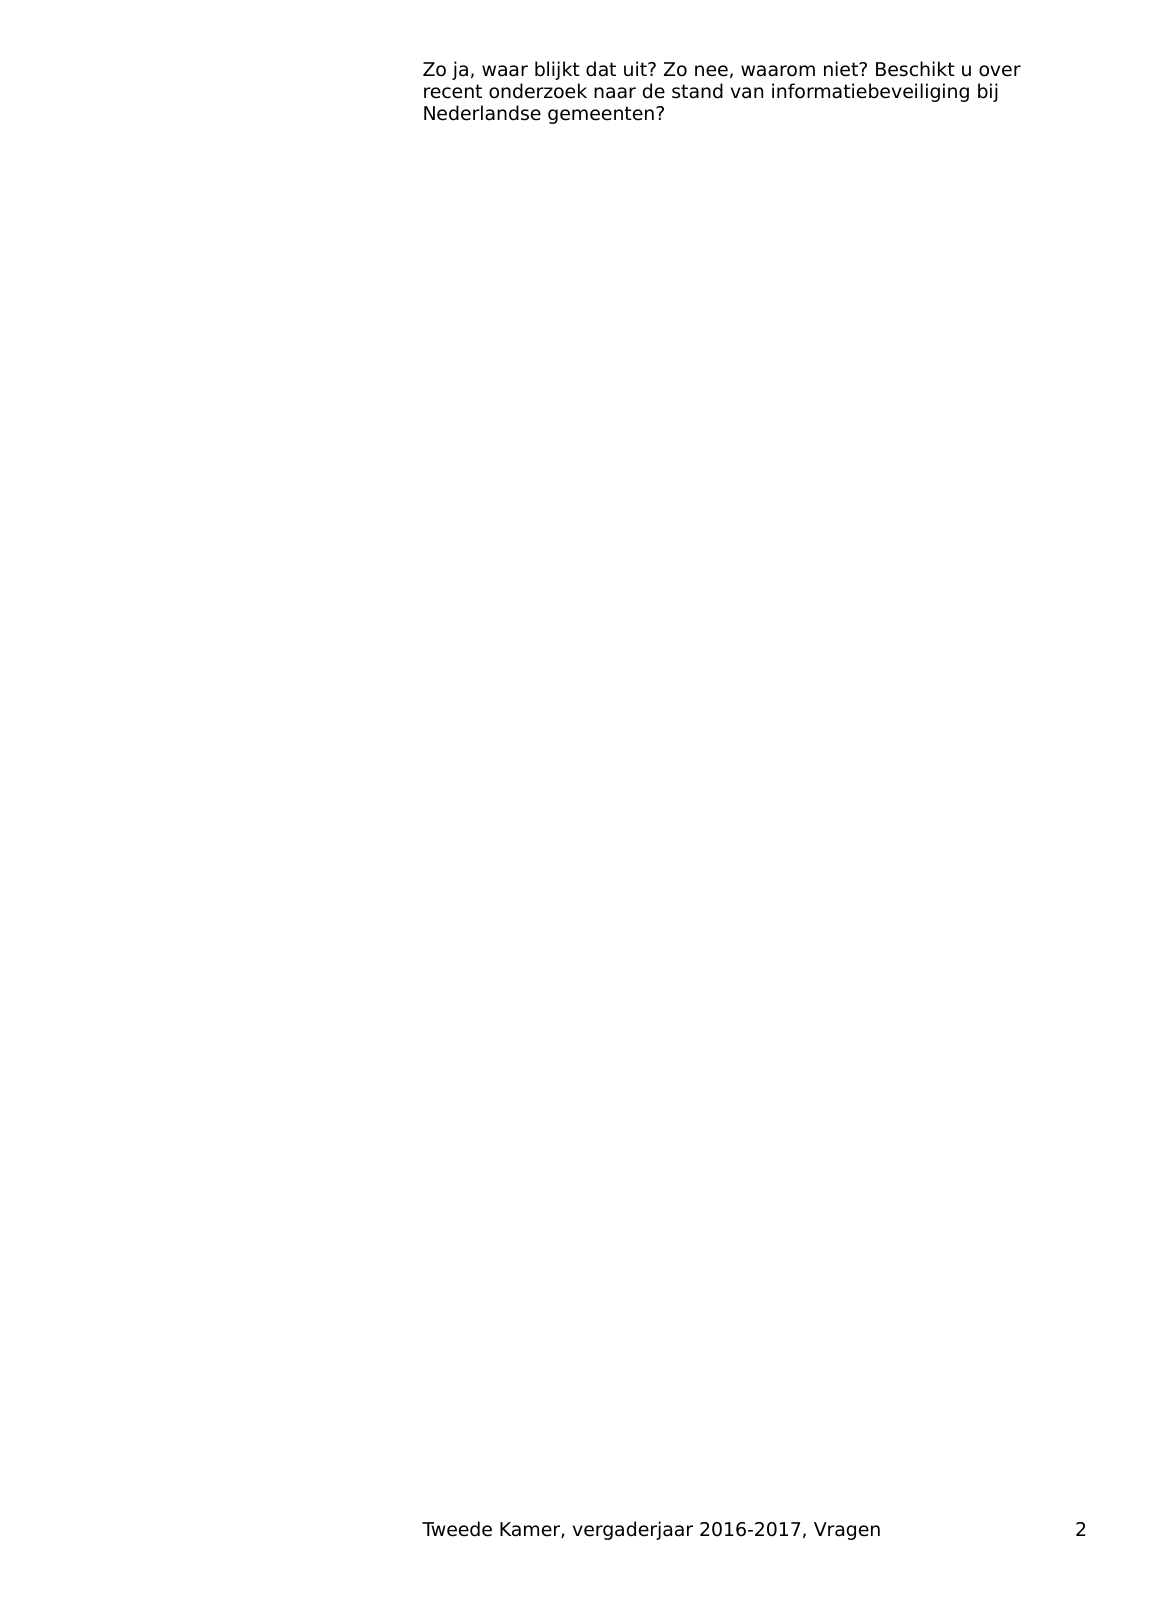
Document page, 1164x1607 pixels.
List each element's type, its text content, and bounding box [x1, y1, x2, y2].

text Zo ja, waar blijkt dat uit? Zo nee, waarom niet? Beschikt u over recent onderzoek naar de stand van informatiebeveiliging bij Nederlandse gemeenten? [422, 59, 1087, 125]
